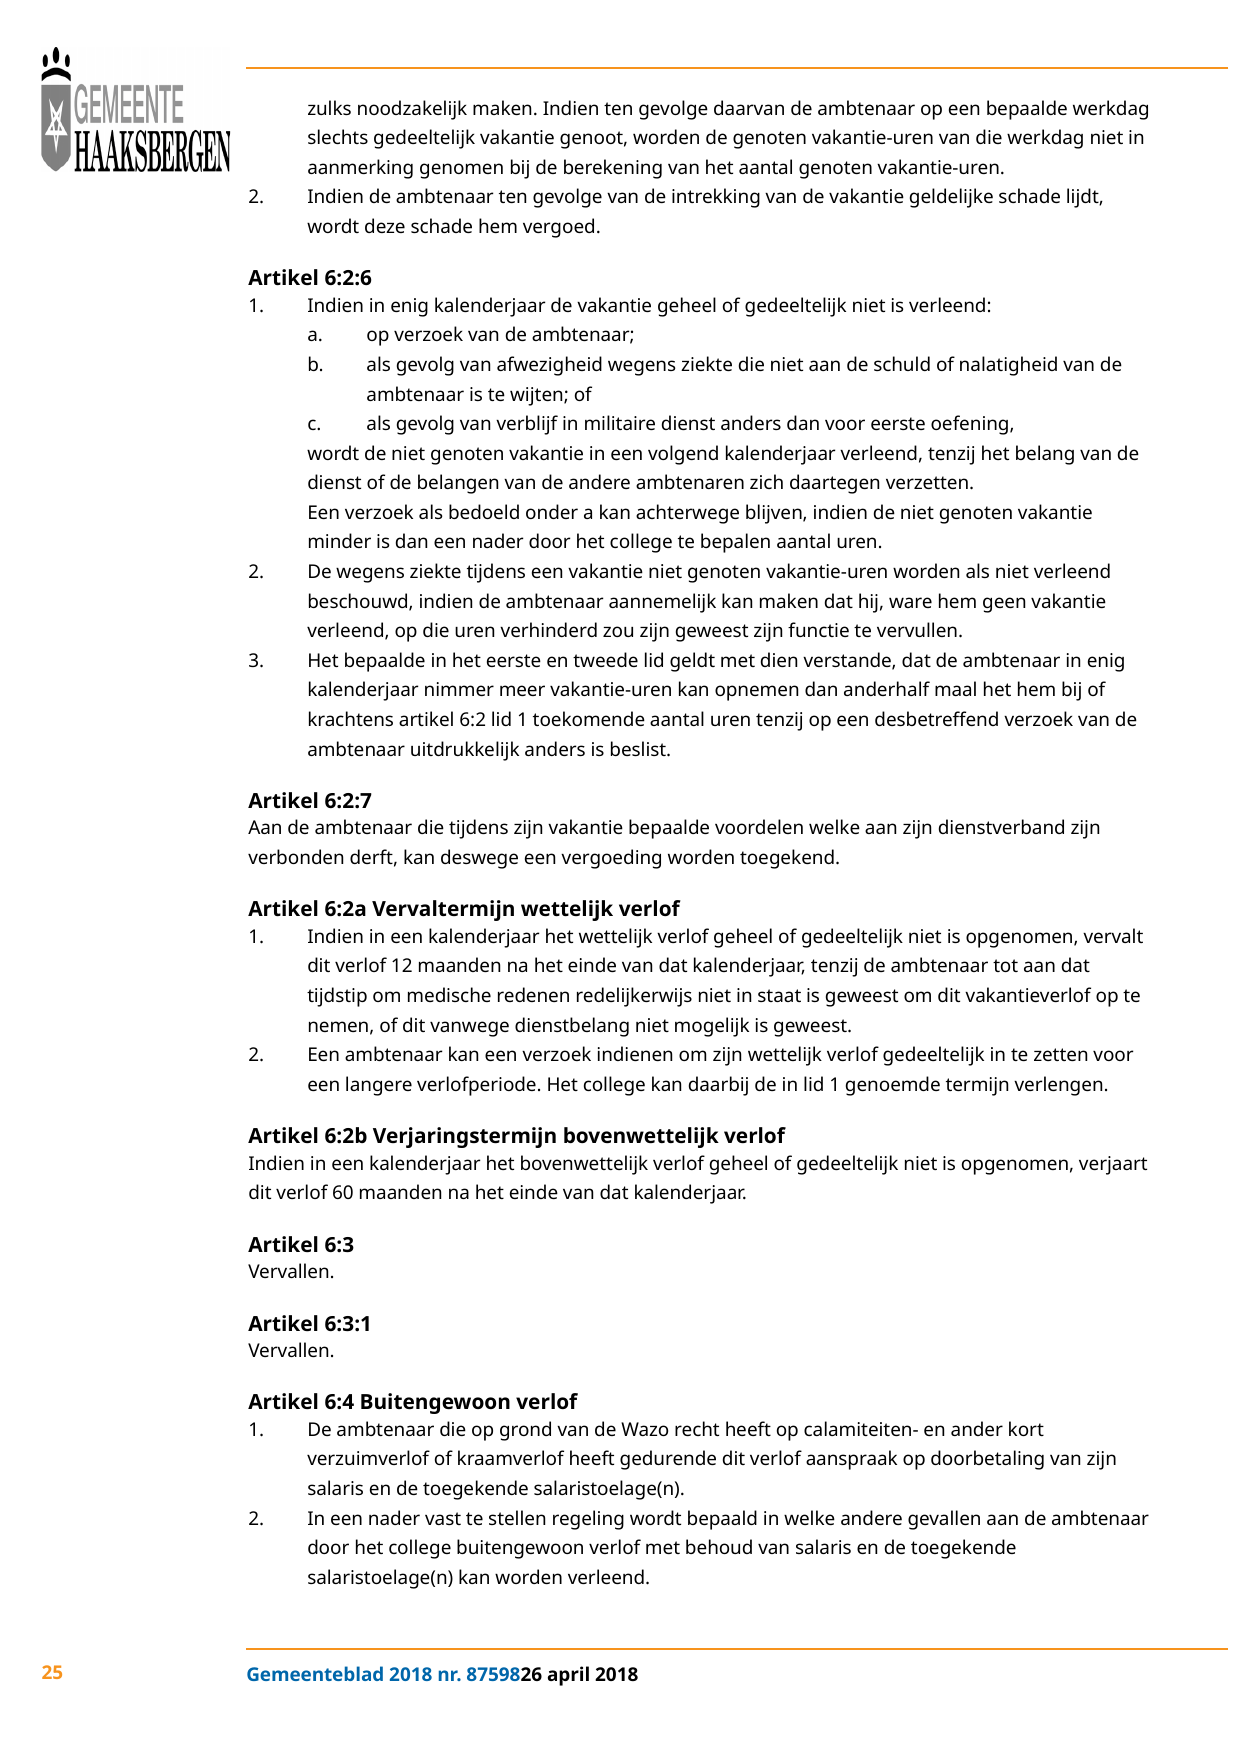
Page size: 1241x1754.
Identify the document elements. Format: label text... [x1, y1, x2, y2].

list als gevolg van verblijf in militaire dienst anders dan voor eerste oefening, [307, 410, 1152, 436]
text Indien in een kalenderjaar het bovenwettelijk verlof geheel of gedeeltelijk niet is opgenomen, verjaart dit verlof 60 maanden na het einde van dat kalenderjaar. [248, 1150, 1152, 1205]
text Artikel 6:3:1 [248, 1309, 1152, 1337]
text Artikel 6:2a Vervaltermijn wettelijk verlof [248, 894, 1152, 923]
text Vervallen. [248, 1337, 1152, 1363]
text Artikel 6:4 Buitengewoon verlof [248, 1387, 1152, 1416]
text Artikel 6:3 [248, 1230, 1152, 1258]
text Artikel 6:2b Verjaringstermijn bovenwettelijk verlof [248, 1121, 1152, 1150]
list De wegens ziekte tijdens een vakantie niet genoten vakantie-uren worden als niet verleend beschouwd, indien de ambtenaar aannemelijk kan maken dat hij, ware hem geen vakantie verleend, op die uren verhinderd zou zijn geweest zijn functie te vervullen. [248, 558, 1152, 643]
picture [41, 47, 231, 172]
list De ambtenaar die op grond van de Wazo recht heeft op calamiteiten- en ander kort verzuimverlof of kraamverlof heeft gedurende dit verlof aanspraak op doorbetaling van zijn salaris en de toegekende salaristoelage(n). [248, 1416, 1152, 1501]
list In een nader vast te stellen regeling wordt bepaald in welke andere gevallen aan de ambtenaar door het college buitengewoon verlof met behoud van salaris en de toegekende salaristoelage(n) kan worden verleend. [248, 1505, 1152, 1589]
list zulks noodzakelijk maken. Indien ten gevolge daarvan de ambtenaar op een bepaalde werkdag slechts gedeeltelijk vakantie genoot, worden de genoten vakantie-uren van die werkdag niet in aanmerking genomen bij de berekening van het aantal genoten vakantie-uren. [248, 95, 1152, 180]
text Aan de ambtenaar die tijdens zijn vakantie bepaalde voordelen welke aan zijn dienstverband zijn verbonden derft, kan deswege een vergoeding worden toegekend. [248, 814, 1152, 870]
text Artikel 6:2:6 [248, 263, 1152, 292]
list Indien de ambtenaar ten gevolge van de intrekking van de vakantie geldelijke schade lijdt, wordt deze schade hem vergoed. [248, 183, 1152, 239]
list als gevolg van afwezigheid wegens ziekte die niet aan de schuld of nalatigheid van de ambtenaar is te wijten; of [307, 351, 1152, 406]
list wordt de niet genoten vakantie in een volgend kalenderjaar verleend, tenzij het belang van de dienst of de belangen van de andere ambtenaren zich daartegen verzetten. [248, 440, 1152, 495]
list Een ambtenaar kan een verzoek indienen om zijn wettelijk verlof gedeeltelijk in te zetten voor een langere verlofperiode. Het college kan daarbij de in lid 1 genoemde termijn verlengen. [248, 1041, 1152, 1097]
list Het bepaalde in het eerste en tweede lid geldt met dien verstande, dat de ambtenaar in enig kalenderjaar nimmer meer vakantie-uren kan opnemen dan anderhalf maal het hem bij of krachtens artikel 6:2 lid 1 toekomende aantal uren tenzij op een desbetreffend verzoek van de ambtenaar uitdrukkelijk anders is beslist. [248, 647, 1152, 761]
list op verzoek van de ambtenaar; [307, 322, 1152, 347]
text Vervallen. [248, 1258, 1152, 1284]
list Een verzoek als bedoeld onder a kan achterwege blijven, indien de niet genoten vakantie minder is dan een nader door het college te bepalen aantal uren. [248, 499, 1152, 554]
list Indien in een kalenderjaar het wettelijk verlof geheel of gedeeltelijk niet is opgenomen, vervalt dit verlof 12 maanden na het einde van dat kalenderjaar, tenzij de ambtenaar tot aan dat tijdstip om medische redenen redelijkerwijs niet in staat is geweest om dit vakantieverlof op te nemen, of dit vanwege dienstbelang niet mogelijk is geweest. [248, 923, 1152, 1037]
text Artikel 6:2:7 [248, 786, 1152, 814]
list Indien in enig kalenderjaar de vakantie geheel of gedeeltelijk niet is verleend: [248, 292, 1152, 318]
